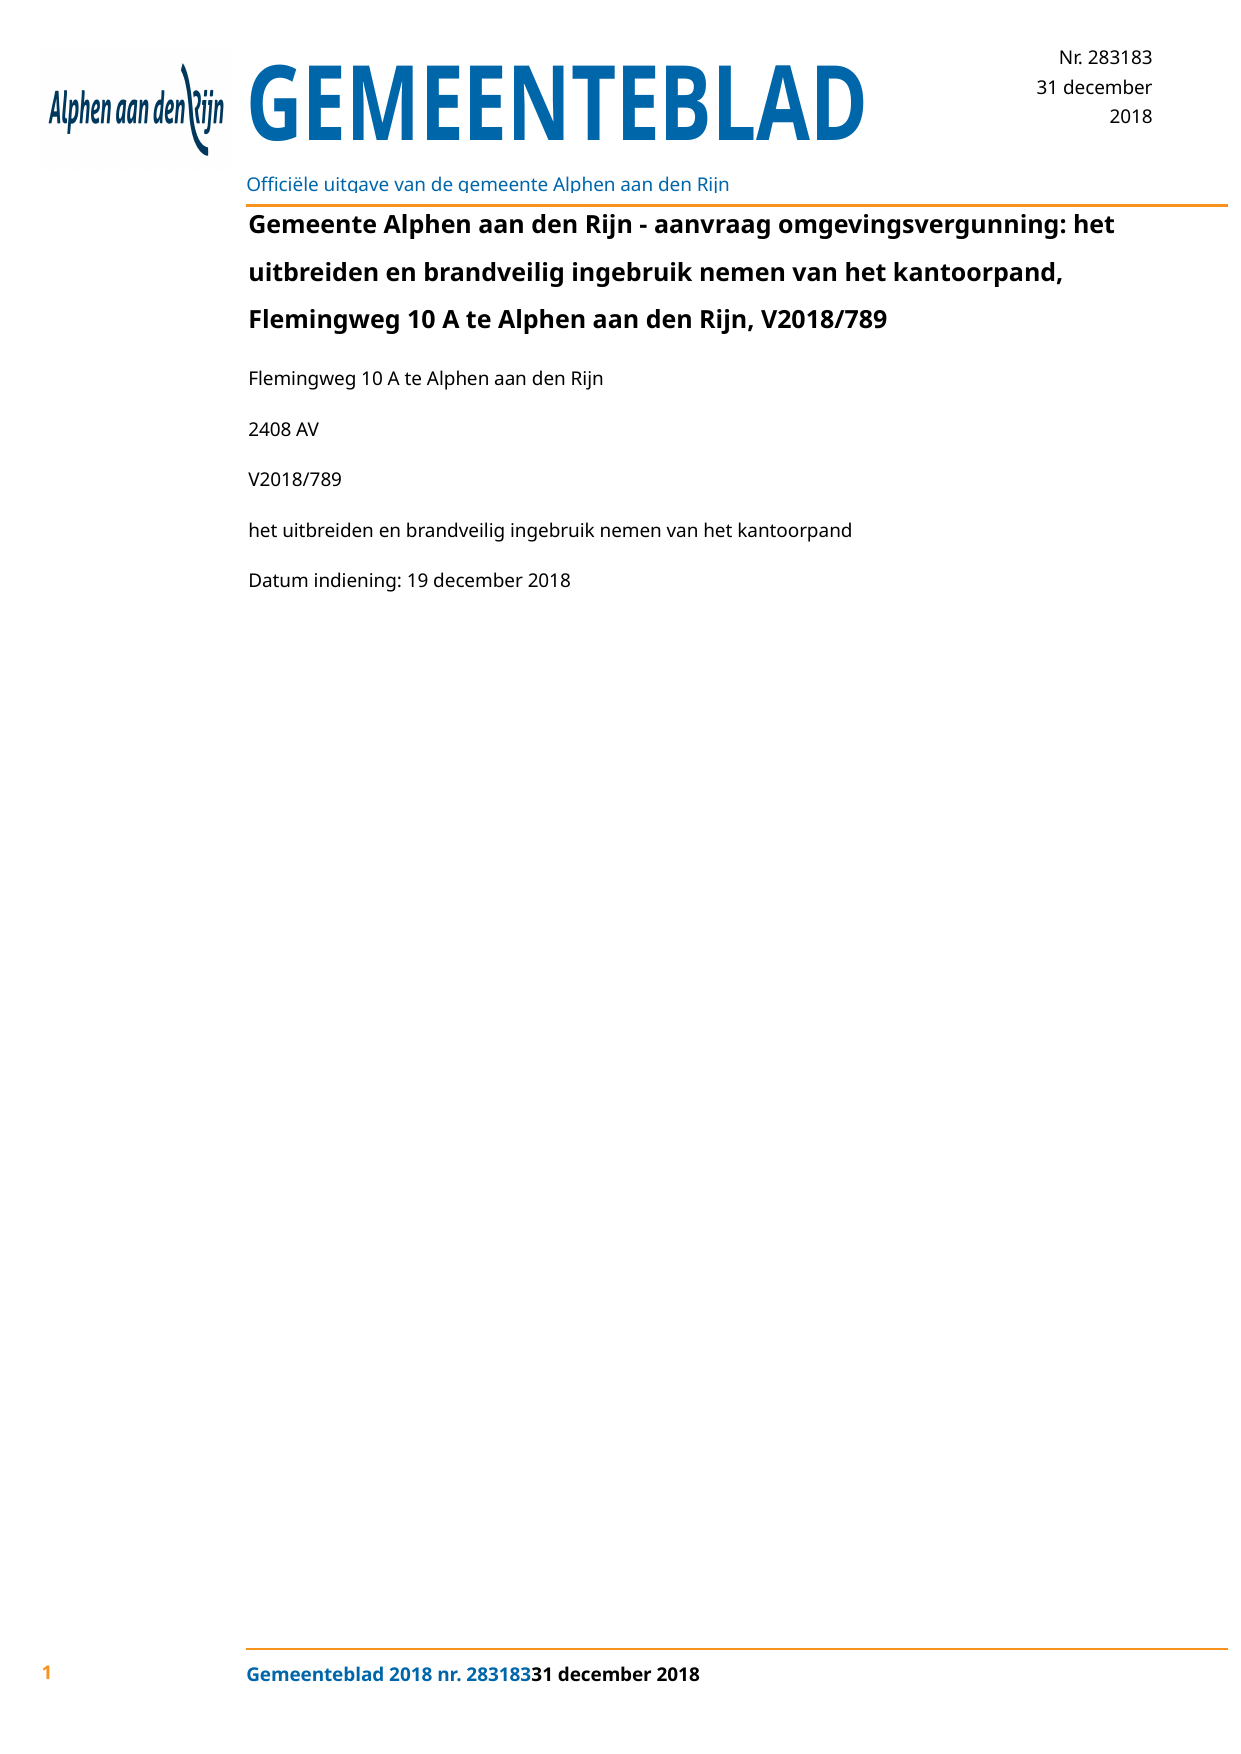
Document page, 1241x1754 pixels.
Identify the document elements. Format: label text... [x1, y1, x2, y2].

text het uitbreiden en brandveilig ingebruik nemen van het kantoorpand [248, 517, 1152, 542]
text Datum indiening: 19 december 2018 [248, 567, 1152, 593]
text V2018/789 [248, 466, 1152, 492]
text 2408 AV [248, 416, 1152, 442]
text Flemingweg 10 A te Alphen aan den Rijn [248, 366, 1152, 391]
text Gemeente Alphen aan den Rijn - aanvraag omgevingsvergunning: het uitbreiden en brandveilig ingebruik nemen van het kantoorpand, Flemingweg 10 A te Alphen aan den Rijn, V2018/789 [248, 207, 1152, 336]
picture [41, 47, 231, 172]
